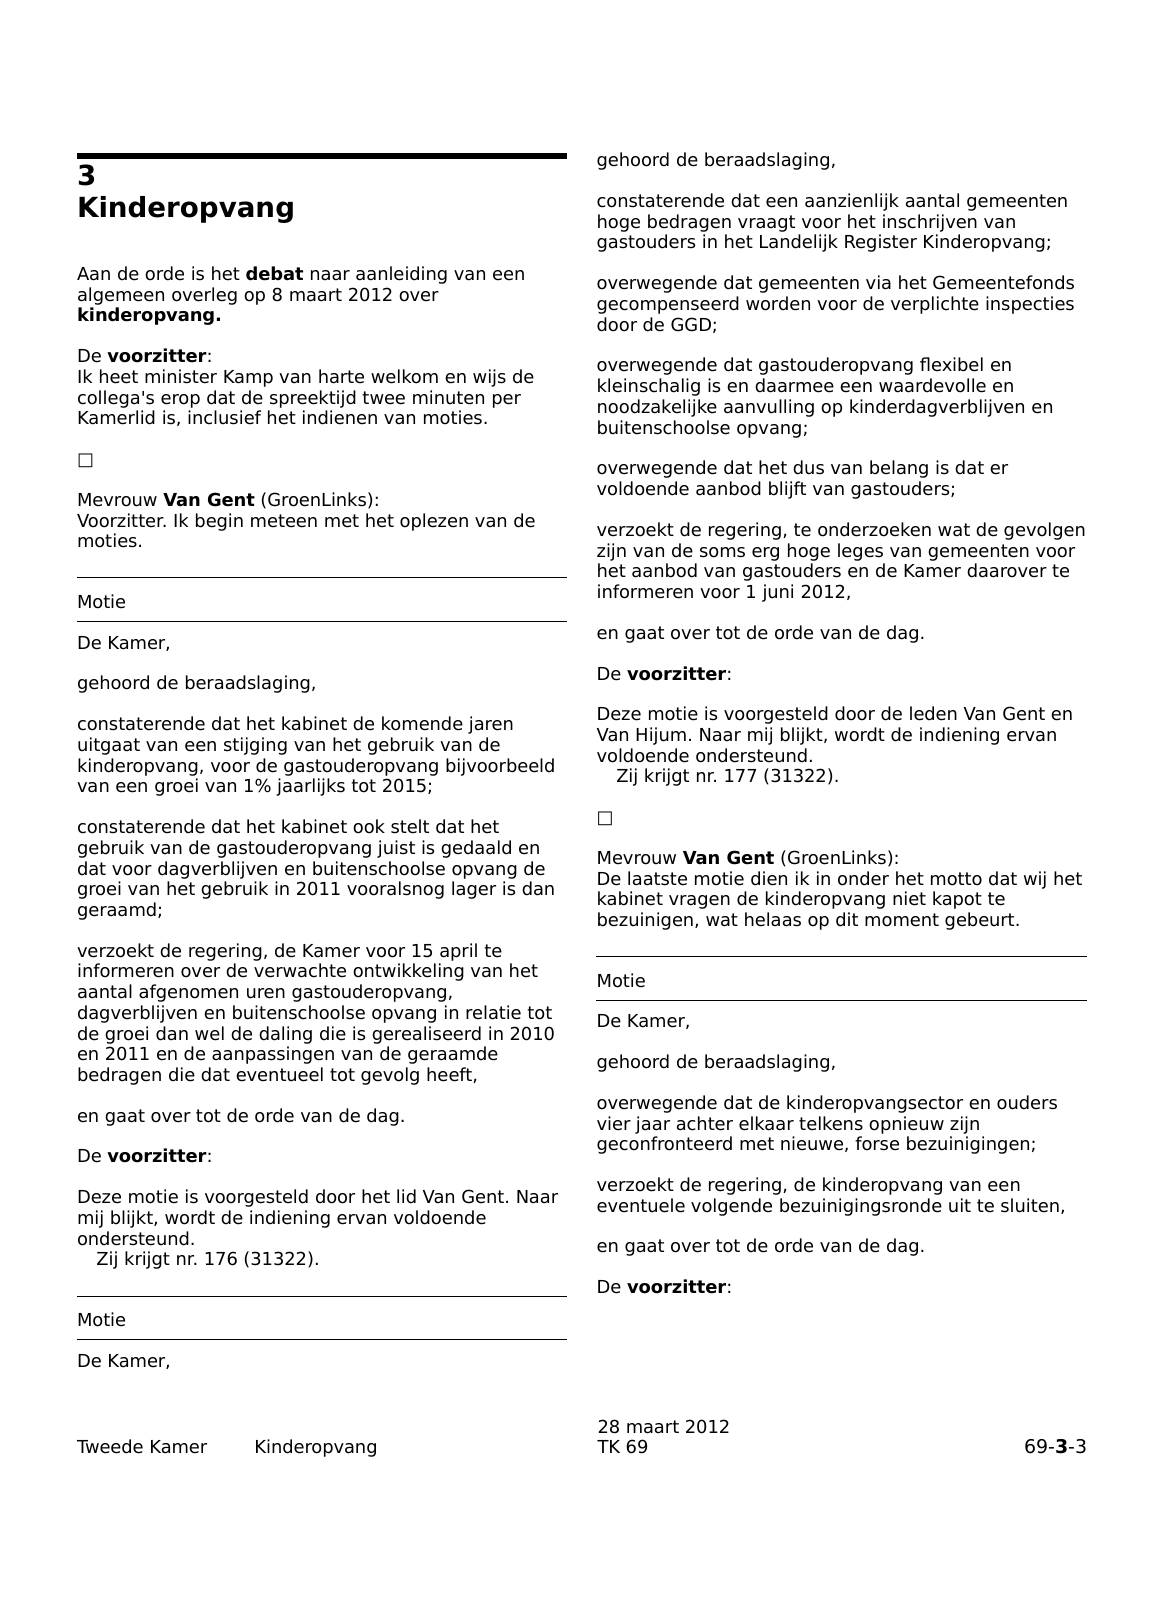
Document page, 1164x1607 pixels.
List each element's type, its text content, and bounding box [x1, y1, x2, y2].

text overwegende dat gemeenten via het Gemeentefonds gecompenseerd worden voor de verplichte inspecties door de GGD; [596, 273, 1087, 335]
text Motie [77, 592, 567, 612]
text Ik heet minister Kamp van harte welkom en wijs de collega's erop dat de spreektijd twee minuten per Kamerlid is, inclusief het indienen van moties. [77, 367, 567, 429]
text overwegende dat gastouderopvang flexibel en kleinschalig is en daarmee een waardevolle en noodzakelijke aanvulling op kinderdagverblijven en buitenschoolse opvang; [596, 355, 1087, 438]
text Motie [77, 1310, 567, 1331]
text Zij krijgt nr. 177 (31322). [596, 766, 1087, 787]
text □ [596, 807, 1087, 828]
text overwegende dat het dus van belang is dat er voldoende aanbod blijft van gastouders; [596, 458, 1087, 500]
text Voorzitter. Ik begin meteen met het oplezen van de moties. [77, 510, 567, 552]
text De Kamer, [596, 1011, 1087, 1032]
text De Kamer, [77, 632, 567, 653]
text gehoord de beraadslaging, [77, 673, 567, 694]
text constaterende dat een aanzienlijk aantal gemeenten hoge bedragen vraagt voor het inschrijven van gastouders in het Landelijk Register Kinderopvang; [596, 191, 1087, 253]
text constaterende dat het kabinet ook stelt dat het gebruik van de gastouderopvang juist is gedaald en dat voor dagverblijven en buitenschoolse opvang de groei van het gebruik in 2011 vooralsnog lager is dan geraamd; [77, 817, 567, 921]
text □ [77, 449, 567, 470]
text Zij krijgt nr. 176 (31322). [77, 1249, 567, 1270]
text De voorzitter: [77, 1146, 567, 1167]
text constaterende dat het kabinet de komende jaren uitgaat van een stijging van het gebruik van de kinderopvang, voor de gastouderopvang bijvoorbeeld van een groei van 1% jaarlijks tot 2015; [77, 714, 567, 797]
text De voorzitter: [77, 346, 567, 367]
text overwegende dat de kinderopvangsector en ouders vier jaar achter elkaar telkens opnieuw zijn geconfronteerd met nieuwe, forse bezuinigingen; [596, 1093, 1087, 1155]
text Deze motie is voorgesteld door de leden Van Gent en Van Hijum. Naar mij blijkt, wordt de indiening ervan voldoende ondersteund. [596, 704, 1087, 766]
text De voorzitter: [596, 663, 1087, 684]
text Deze motie is voorgesteld door het lid Van Gent. Naar mij blijkt, wordt de indiening ervan voldoende ondersteund. [77, 1187, 567, 1249]
title 3 Kinderopvang [77, 159, 567, 224]
text Aan de orde is het debat naar aanleiding van een algemeen overleg op 8 maart 2012 over kinderopvang. [77, 264, 567, 326]
text Mevrouw Van Gent (GroenLinks): [596, 848, 1087, 868]
text en gaat over tot de orde van de dag. [77, 1106, 567, 1126]
text Motie [596, 971, 1087, 991]
text De laatste motie dien ik in onder het motto dat wij het kabinet vragen de kinderopvang niet kapot te bezuinigen, wat helaas op dit moment gebeurt. [596, 868, 1087, 931]
text Mevrouw Van Gent (GroenLinks): [77, 490, 567, 510]
text verzoekt de regering, de kinderopvang van een eventuele volgende bezuinigingsronde uit te sluiten, [596, 1175, 1087, 1216]
text De voorzitter: [596, 1277, 1087, 1298]
text gehoord de beraadslaging, [596, 150, 1087, 171]
text en gaat over tot de orde van de dag. [596, 1236, 1087, 1257]
text gehoord de beraadslaging, [596, 1052, 1087, 1073]
text verzoekt de regering, de Kamer voor 15 april te informeren over de verwachte ontwikkeling van het aantal afgenomen uren gastouderopvang, dagverblijven en buitenschoolse opvang in relatie tot de groei dan wel de daling die is gerealiseerd in 2010 en 2011 en de aanpassingen van de geraamde bedragen die dat eventueel tot gevolg heeft, [77, 941, 567, 1086]
text verzoekt de regering, te onderzoeken wat de gevolgen zijn van de soms erg hoge leges van gemeenten voor het aanbod van gastouders en de Kamer daarover te informeren voor 1 juni 2012, [596, 520, 1087, 603]
text en gaat over tot de orde van de dag. [596, 623, 1087, 643]
text De Kamer, [77, 1351, 567, 1371]
